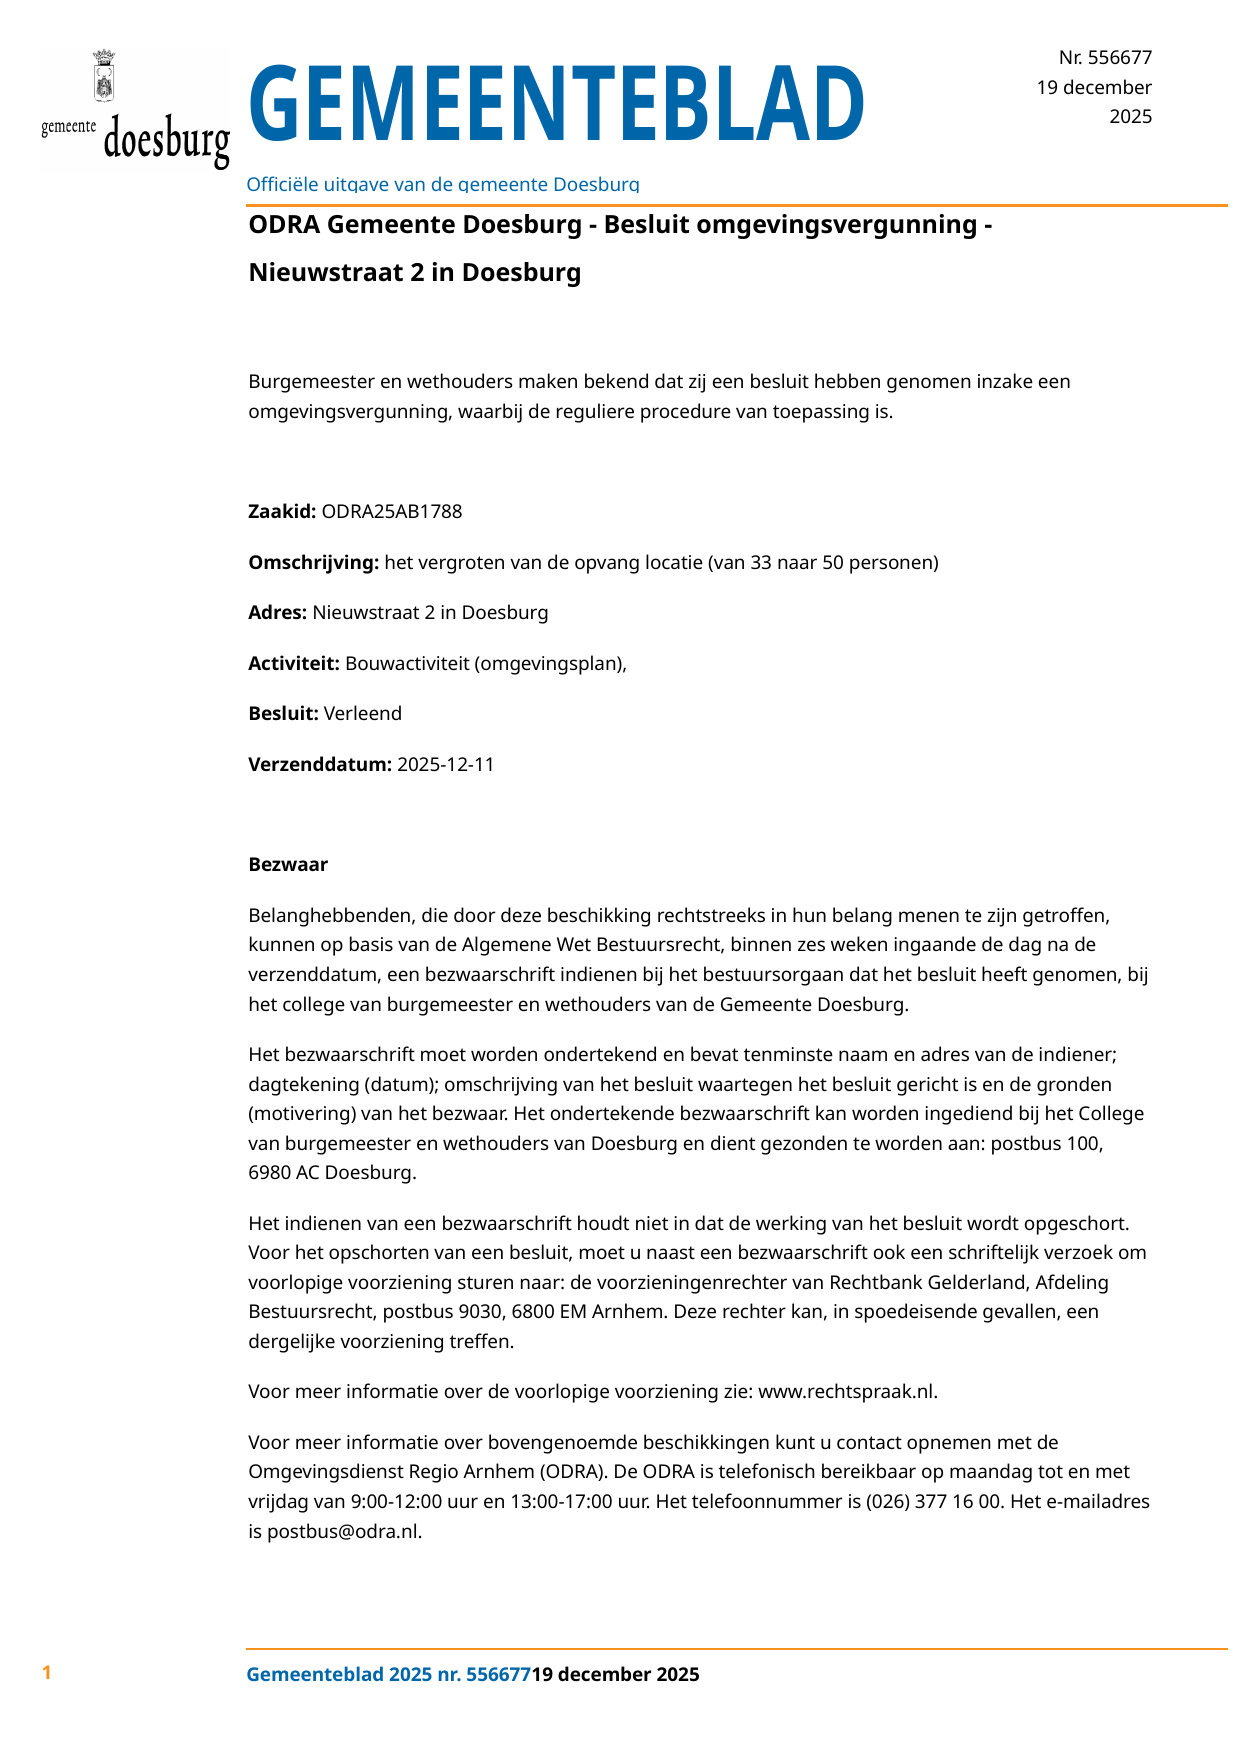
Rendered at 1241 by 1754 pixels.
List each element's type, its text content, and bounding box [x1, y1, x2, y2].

text Het bezwaarschrift moet worden ondertekend en bevat tenminste naam en adres van de indiener; dagtekening (datum); omschrijving van het besluit waartegen het besluit gericht is en de gronden (motivering) van het bezwaar. Het ondertekende bezwaarschrift kan worden ingediend bij het College van burgemeester en wethouders van Doesburg en dient gezonden te worden aan: postbus 100, 6980 AC Doesburg. [248, 1041, 1152, 1185]
text Activiteit: Bouwactiviteit (omgevingsplan), [248, 650, 1152, 676]
text Adres: Nieuwstraat 2 in Doesburg [248, 599, 1152, 625]
text Burgemeester en wethouders maken bekend dat zij een besluit hebben genomen inzake een omgevingsvergunning, waarbij de reguliere procedure van toepassing is. [248, 368, 1152, 424]
text Bezwaar [248, 852, 1152, 877]
text Het indienen van een bezwaarschrift houdt niet in dat de werking van het besluit wordt opgeschort. Voor het opschorten van een besluit, moet u naast een bezwaarschrift ook een schriftelijk verzoek om voorlopige voorziening sturen naar: de voorzieningenrechter van Rechtbank Gelderland, Afdeling Bestuursrecht, postbus 9030, 6800 EM Arnhem. Deze rechter kan, in spoedeisende gevallen, een dergelijke voorziening treffen. [248, 1210, 1152, 1354]
text Belanghebbenden, die door deze beschikking rechtstreeks in hun belang menen te zijn getroffen, kunnen op basis van de Algemene Wet Bestuursrecht, binnen zes weken ingaande de dag na de verzenddatum, een bezwaarschrift indienen bij het bestuursorgaan dat het besluit heeft genomen, bij het college van burgemeester en wethouders van de Gemeente Doesburg. [248, 902, 1152, 1017]
text Verzenddatum: 2025-12-11 [248, 751, 1152, 777]
text Zaakid: ODRA25AB1788 [248, 499, 1152, 524]
text Voor meer informatie over bovengenoemde beschikkingen kunt u contact opnemen met de Omgevingsdienst Regio Arnhem (ODRA). De ODRA is telefonisch bereikbaar op maandag tot en met vrijdag van 9:00-12:00 uur en 13:00-17:00 uur. Het telefoonnummer is (026) 377 16 00. Het e-mailadres is postbus@odra.nl. [248, 1429, 1152, 1544]
text Omschrijving: het vergroten van de opvang locatie (van 33 naar 50 personen) [248, 549, 1152, 575]
picture [41, 47, 231, 172]
text Voor meer informatie over de voorlopige voorziening zie: www.rechtspraak.nl. [248, 1379, 1152, 1404]
text Besluit: Verleend [248, 700, 1152, 726]
text ODRA Gemeente Doesburg - Besluit omgevingsvergunning - Nieuwstraat 2 in Doesburg [248, 207, 1152, 288]
